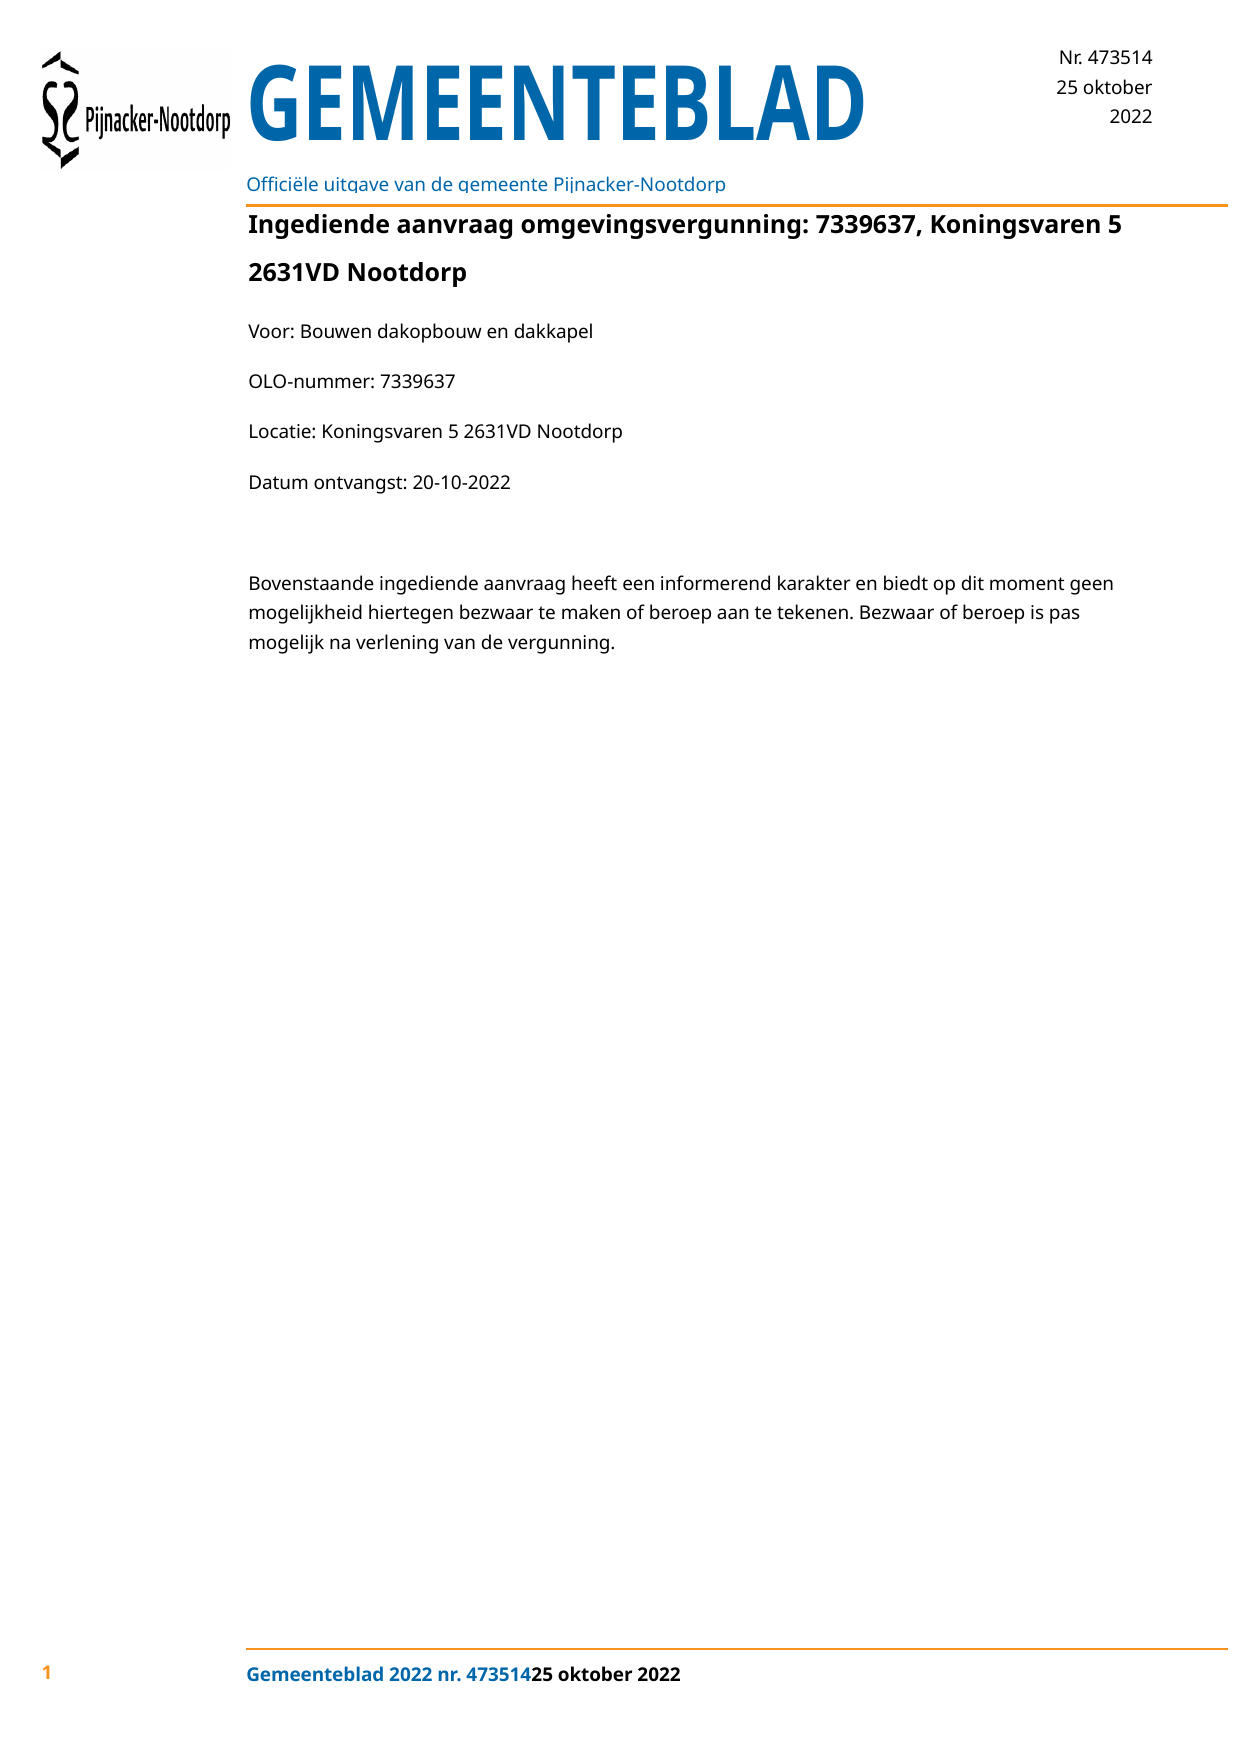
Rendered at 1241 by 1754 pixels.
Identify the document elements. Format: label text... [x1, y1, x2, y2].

text Voor: Bouwen dakopbouw en dakkapel [248, 318, 1152, 344]
picture [41, 47, 231, 172]
text Datum ontvangst: 20-10-2022 [248, 469, 1152, 495]
text Ingediende aanvraag omgevingsvergunning: 7339637, Koningsvaren 5 2631VD Nootdorp [248, 207, 1152, 288]
text OLO-nummer: 7339637 [248, 368, 1152, 394]
text Locatie: Koningsvaren 5 2631VD Nootdorp [248, 419, 1152, 444]
text Bovenstaande ingediende aanvraag heeft een informerend karakter en biedt op dit moment geen mogelijkheid hiertegen bezwaar te maken of beroep aan te tekenen. Bezwaar of beroep is pas mogelijk na verlening van de vergunning. [248, 570, 1152, 655]
